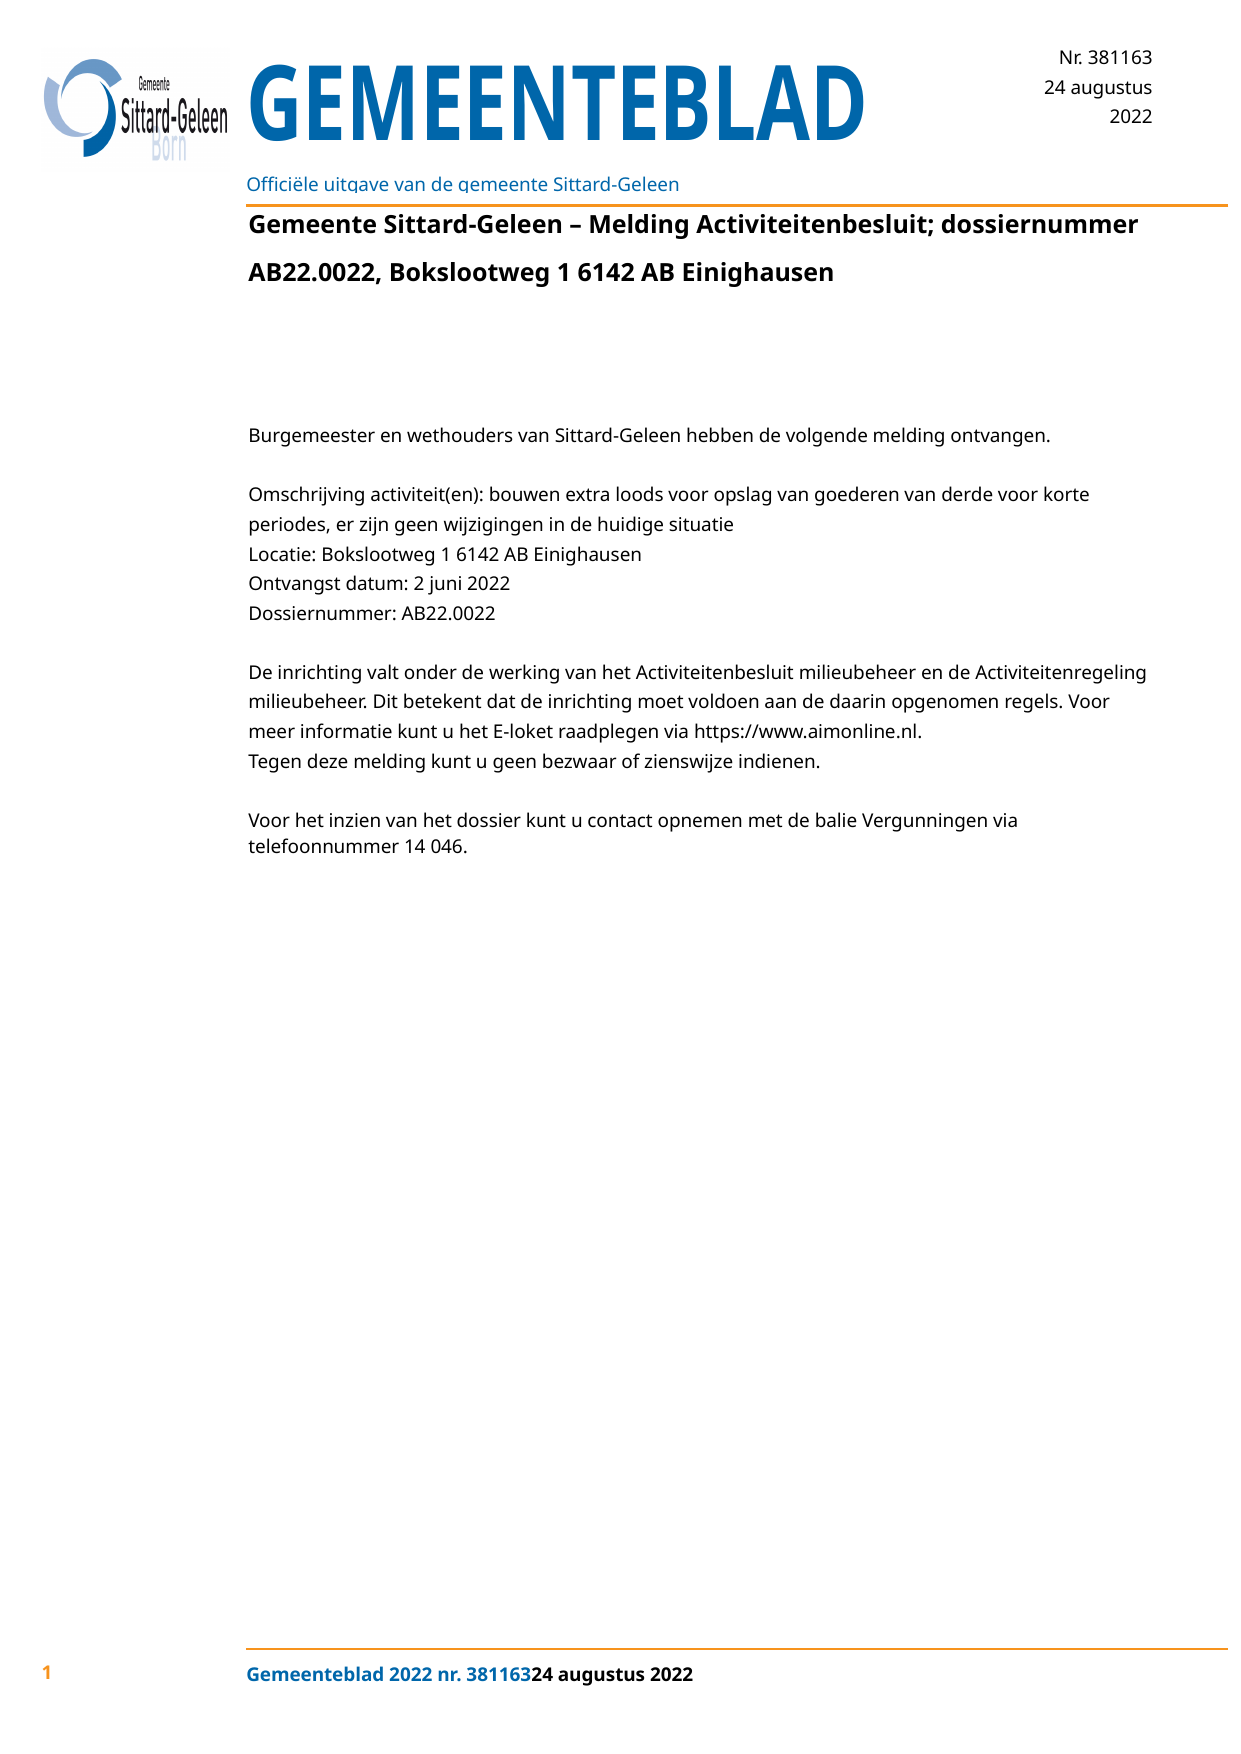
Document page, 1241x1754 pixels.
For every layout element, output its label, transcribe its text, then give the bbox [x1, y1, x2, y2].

text Omschrijving activiteit(en): bouwen extra loods voor opslag van goederen van derde voor korte periodes, er zijn geen wijzigingen in de huidige situatie [248, 482, 1152, 537]
text Ontvangst datum: 2 juni 2022 [248, 570, 1152, 596]
text Locatie: Bokslootweg 1 6142 AB Einighausen [248, 541, 1152, 567]
text Voor het inzien van het dossier kunt u contact opnemen met de balie Vergunningen via telefoonnummer 14 046. [248, 807, 1152, 858]
text Dossiernummer: AB22.0022 [248, 600, 1152, 626]
text Gemeente Sittard-Geleen – Melding Activiteitenbesluit; dossiernummer AB22.0022, Bokslootweg 1 6142 AB Einighausen [248, 207, 1152, 288]
text De inrichting valt onder de werking van het Activiteitenbesluit milieubeheer en de Activiteitenregeling milieubeheer. Dit betekent dat de inrichting moet voldoen aan de daarin opgenomen regels. Voor meer informatie kunt u het E-loket raadplegen via https://www.aimonline.nl. [248, 659, 1152, 744]
text Tegen deze melding kunt u geen bezwaar of zienswijze indienen. [248, 748, 1152, 774]
picture [41, 47, 231, 172]
text Burgemeester en wethouders van Sittard-Geleen hebben de volgende melding ontvangen. [248, 422, 1152, 448]
